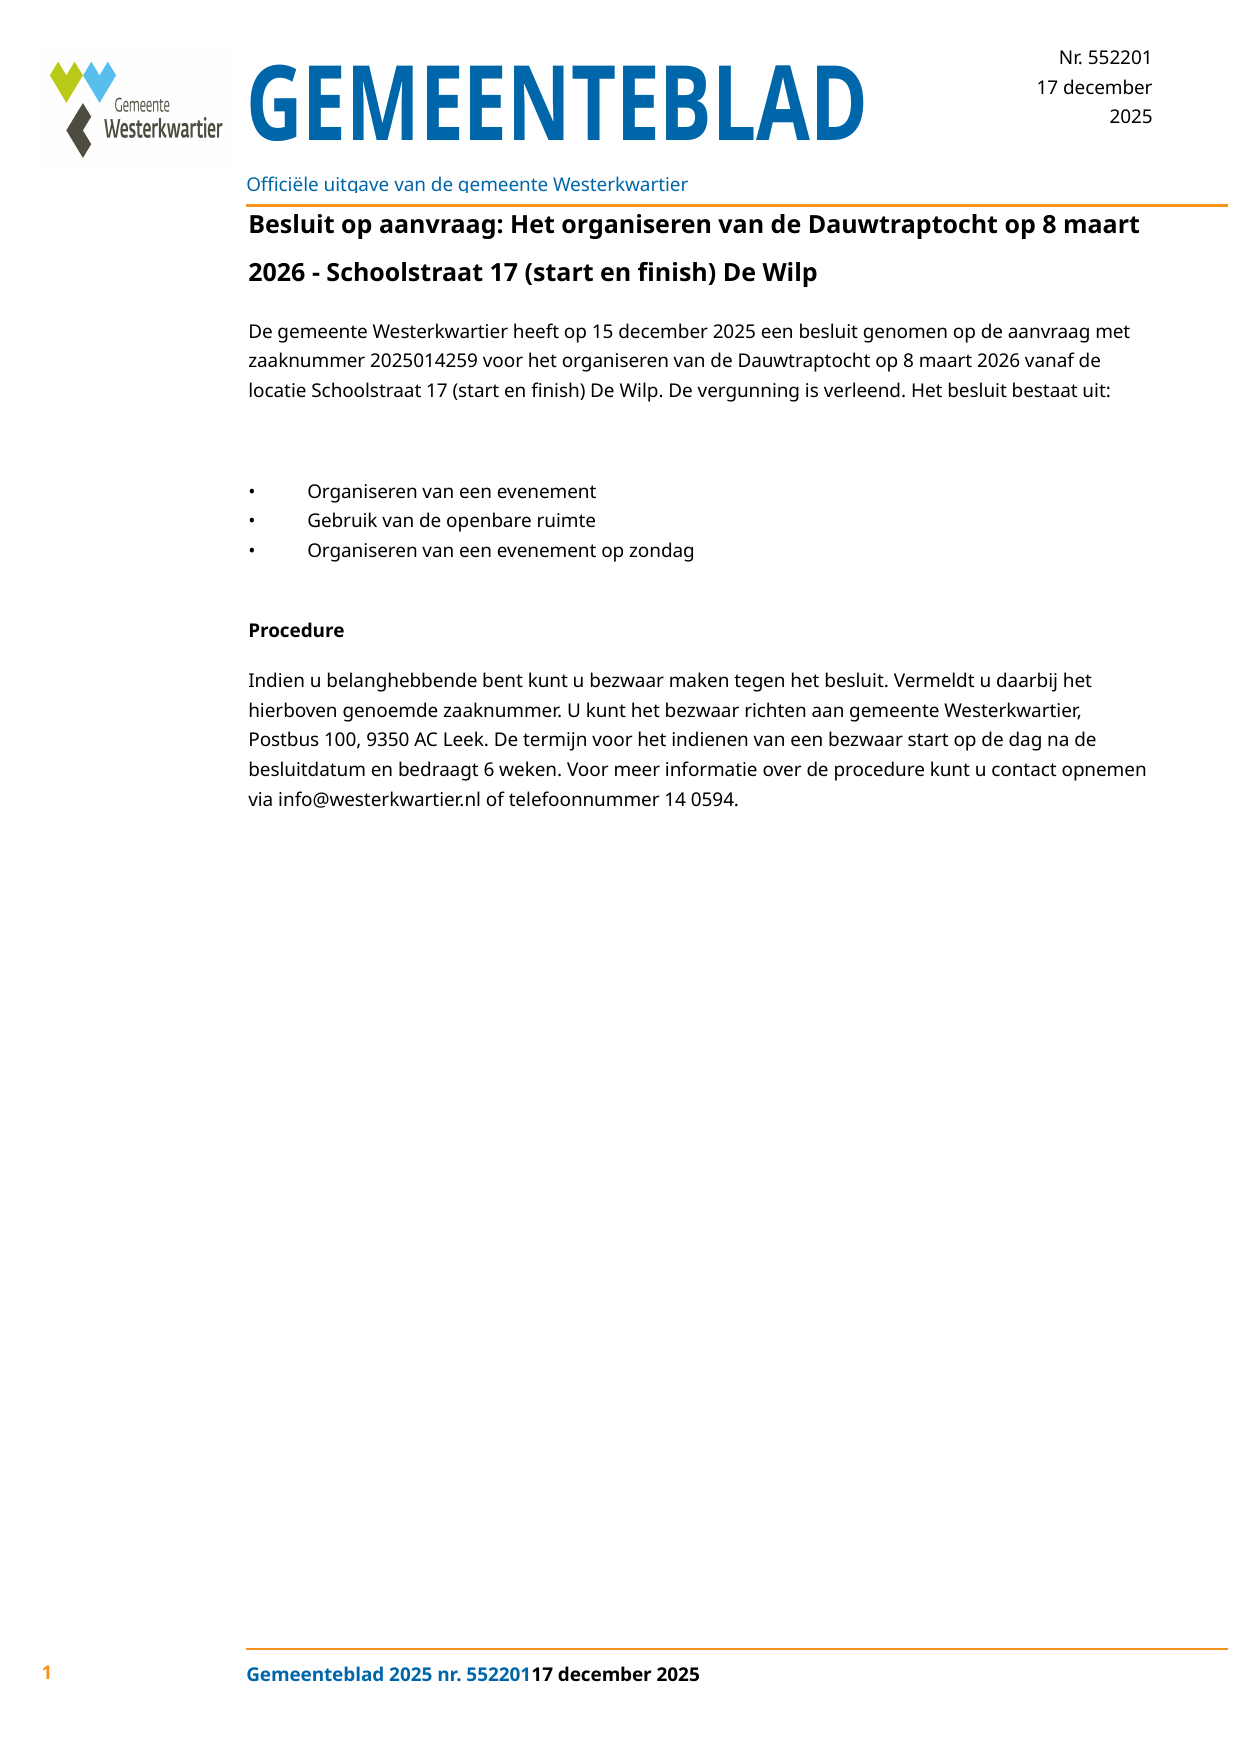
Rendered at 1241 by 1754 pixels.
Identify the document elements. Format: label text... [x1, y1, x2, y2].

text Procedure [248, 617, 1152, 643]
picture [41, 47, 231, 172]
text Indien u belanghebbende bent kunt u bezwaar maken tegen het besluit. Vermeldt u daarbij het hierboven genoemde zaaknummer. U kunt het bezwaar richten aan gemeente Westerkwartier, Postbus 100, 9350 AC Leek. De termijn voor het indienen van een bezwaar start op de dag na de besluitdatum en bedraagt 6 weken. Voor meer informatie over de procedure kunt u contact opnemen via info@westerkwartier.nl of telefoonnummer 14 0594. [248, 667, 1152, 812]
list Organiseren van een evenement [248, 478, 1152, 504]
text De gemeente Westerkwartier heeft op 15 december 2025 een besluit genomen op de aanvraag met zaaknummer 2025014259 voor het organiseren van de Dauwtraptocht op 8 maart 2026 vanaf de locatie Schoolstraat 17 (start en finish) De Wilp. De vergunning is verleend. Het besluit bestaat uit: [248, 318, 1152, 403]
list Organiseren van een evenement op zondag [248, 537, 1152, 563]
list Gebruik van de openbare ruimte [248, 507, 1152, 533]
text Besluit op aanvraag: Het organiseren van de Dauwtraptocht op 8 maart 2026 - Schoolstraat 17 (start en finish) De Wilp [248, 207, 1152, 288]
